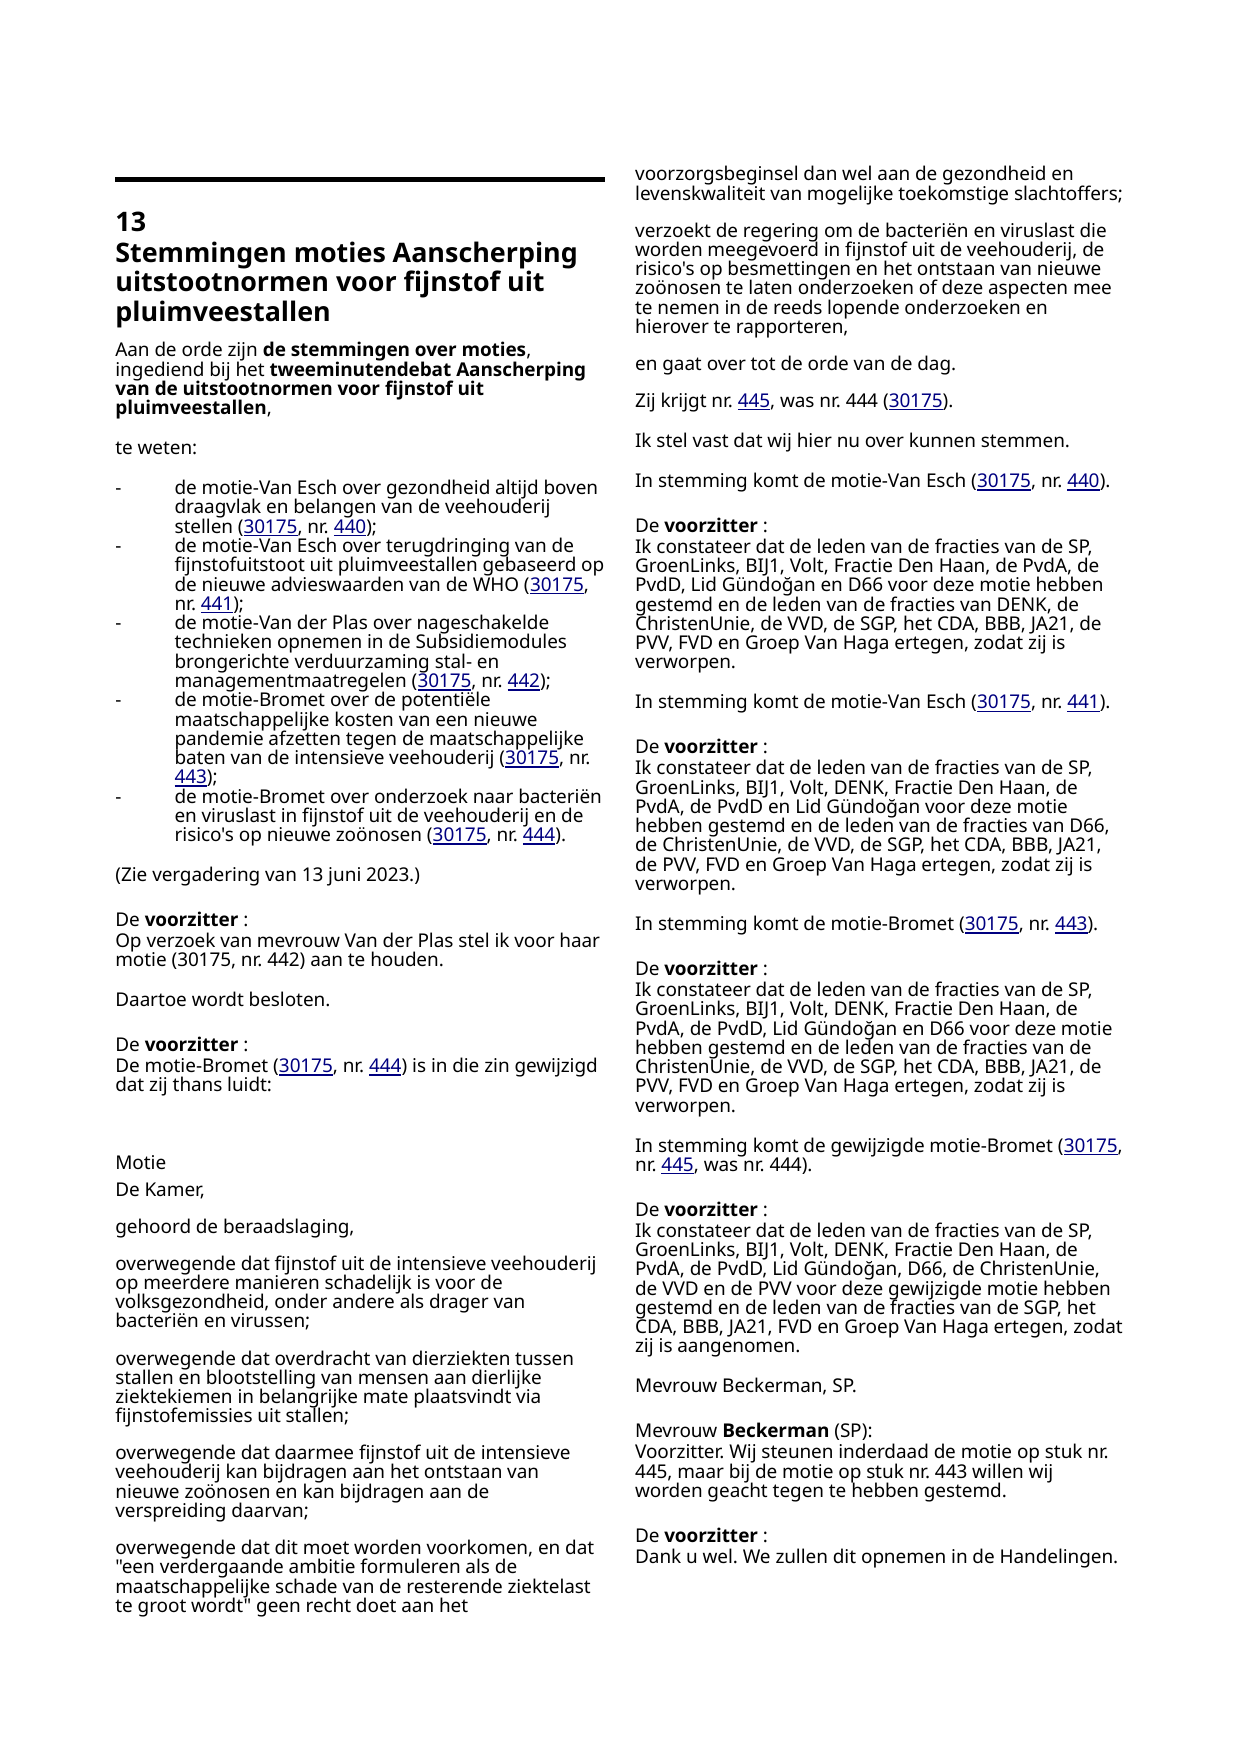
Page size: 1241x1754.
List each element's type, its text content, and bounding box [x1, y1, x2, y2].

list de motie-Van Esch over terugdringing van de fijnstofuitstoot uit pluimveestallen gebaseerd op de nieuwe advieswaarden van de WHO (30175, nr. 441); [115, 537, 605, 614]
text Daartoe wordt besloten. [115, 991, 605, 1011]
text en gaat over tot de orde van de dag. [635, 355, 1125, 374]
text Motie [115, 1149, 605, 1175]
text Mevrouw Beckerman (SP): [635, 1418, 1125, 1443]
text (Zie vergadering van 13 juni 2023.) [115, 866, 605, 885]
text De voorzitter : [115, 1031, 605, 1057]
text De Kamer, [115, 1181, 605, 1200]
text Stemmingen moties Aanscherping uitstootnormen voor fijnstof uit pluimveestallen [115, 239, 605, 341]
text te weten: [115, 439, 605, 458]
text Op verzoek van mevrouw Van der Plas stel ik voor haar motie (30175, nr. 442) aan te houden. [115, 932, 605, 971]
text Ik constateer dat de leden van de fracties van de SP, GroenLinks, BIJ1, Volt, Fractie Den Haan, de PvdA, de PvdD, Lid Gündoğan en D66 voor deze motie hebben gestemd en de leden van de fracties van DENK, de ChristenUnie, de VVD, de SGP, het CDA, BBB, JA21, de PVV, FVD en Groep Van Haga ertegen, zodat zij is verworpen. [635, 538, 1125, 673]
text In stemming komt de motie-Van Esch (30175, nr. 440). [635, 472, 1125, 491]
text De motie-Bromet (30175, nr. 444) is in die zin gewijzigd dat zij thans luidt: [115, 1057, 605, 1096]
text Mevrouw Beckerman, SP. [635, 1377, 1125, 1397]
text 13 [115, 203, 605, 239]
text Ik constateer dat de leden van de fracties van de SP, GroenLinks, BIJ1, Volt, DENK, Fractie Den Haan, de PvdA, de PvdD, Lid Gündoğan, D66, de ChristenUnie, de VVD en de PVV voor deze gewijzigde motie hebben gestemd en de leden van de fracties van de SGP, het CDA, BBB, JA21, FVD en Groep Van Haga ertegen, zodat zij is aangenomen. [635, 1222, 1125, 1357]
text Dank u wel. We zullen dit opnemen in de Handelingen. [635, 1548, 1125, 1567]
text Voorzitter. Wij steunen inderdaad de motie op stuk nr. 445, maar bij de motie op stuk nr. 443 willen wij worden geacht tegen te hebben gestemd. [635, 1443, 1125, 1501]
text Ik constateer dat de leden van de fracties van de SP, GroenLinks, BIJ1, Volt, DENK, Fractie Den Haan, de PvdA, de PvdD, Lid Gündoğan en D66 voor deze motie hebben gestemd en de leden van de fracties van de ChristenUnie, de VVD, de SGP, het CDA, BBB, JA21, de PVV, FVD en Groep Van Haga ertegen, zodat zij is verworpen. [635, 981, 1125, 1116]
text verzoekt de regering om de bacteriën en viruslast die worden meegevoerd in fijnstof uit de veehouderij, de risico's op besmettingen en het ontstaan van nieuwe zoönosen te laten onderzoeken of deze aspecten mee te nemen in de reeds lopende onderzoeken en hierover te rapporteren, [635, 222, 1125, 337]
list de motie-Bromet over de potentiële maatschappelijke kosten van een nieuwe pandemie afzetten tegen de maatschappelijke baten van de intensieve veehouderij (30175, nr. 443); [115, 691, 605, 788]
text voorzorgsbeginsel dan wel aan de gezondheid en levenskwaliteit van mogelijke toekomstige slachtoffers; [635, 165, 1125, 204]
text overwegende dat overdracht van dierziekten tussen stallen en blootstelling van mensen aan dierlijke ziektekiemen in belangrijke mate plaatsvindt via fijnstofemissies uit stallen; [115, 1349, 605, 1427]
list de motie-Van der Plas over nageschakelde technieken opnemen in de Subsidiemodules brongerichte verduurzaming stal- en managementmaatregelen (30175, nr. 442); [115, 614, 605, 691]
text Ik stel vast dat wij hier nu over kunnen stemmen. [635, 432, 1125, 451]
text Ik constateer dat de leden van de fracties van de SP, GroenLinks, BIJ1, Volt, DENK, Fractie Den Haan, de PvdA, de PvdD en Lid Gündoğan voor deze motie hebben gestemd en de leden van de fracties van D66, de ChristenUnie, de VVD, de SGP, het CDA, BBB, JA21, de PVV, FVD en Groep Van Haga ertegen, zodat zij is verworpen. [635, 759, 1125, 894]
text gehoord de beraadslaging, [115, 1218, 605, 1237]
list de motie-Bromet over onderzoek naar bacteriën en viruslast in fijnstof uit de veehouderij en de risico's op nieuwe zoönosen (30175, nr. 444). [115, 788, 605, 845]
text overwegende dat dit moet worden voorkomen, en dat "een verdergaande ambitie formuleren als de maatschappelijke schade van de resterende ziektelast te groot wordt" geen recht doet aan het [115, 1539, 605, 1616]
text De voorzitter : [635, 1522, 1125, 1548]
text Zij krijgt nr. 445, was nr. 444 (30175). [635, 392, 1125, 411]
text overwegende dat fijnstof uit de intensieve veehouderij op meerdere manieren schadelijk is voor de volksgezondheid, onder andere als drager van bacteriën en virussen; [115, 1255, 605, 1332]
text Aan de orde zijn de stemmingen over moties, ingediend bij het tweeminutendebat Aanscherping van de uitstootnormen voor fijnstof uit pluimveestallen, [115, 341, 605, 418]
list de motie-Van Esch over gezondheid altijd boven draagvlak en belangen van de veehouderij stellen (30175, nr. 440); [115, 479, 605, 537]
text De voorzitter : [635, 512, 1125, 538]
text In stemming komt de motie-Van Esch (30175, nr. 441). [635, 693, 1125, 713]
text De voorzitter : [115, 906, 605, 932]
text In stemming komt de gewijzigde motie-Bromet (30175, nr. 445, was nr. 444). [635, 1137, 1125, 1175]
text overwegende dat daarmee fijnstof uit de intensieve veehouderij kan bijdragen aan het ontstaan van nieuwe zoönosen en kan bijdragen aan de verspreiding daarvan; [115, 1444, 605, 1521]
text De voorzitter : [635, 1196, 1125, 1222]
text De voorzitter : [635, 955, 1125, 981]
text In stemming komt de motie-Bromet (30175, nr. 443). [635, 915, 1125, 934]
text De voorzitter : [635, 734, 1125, 759]
